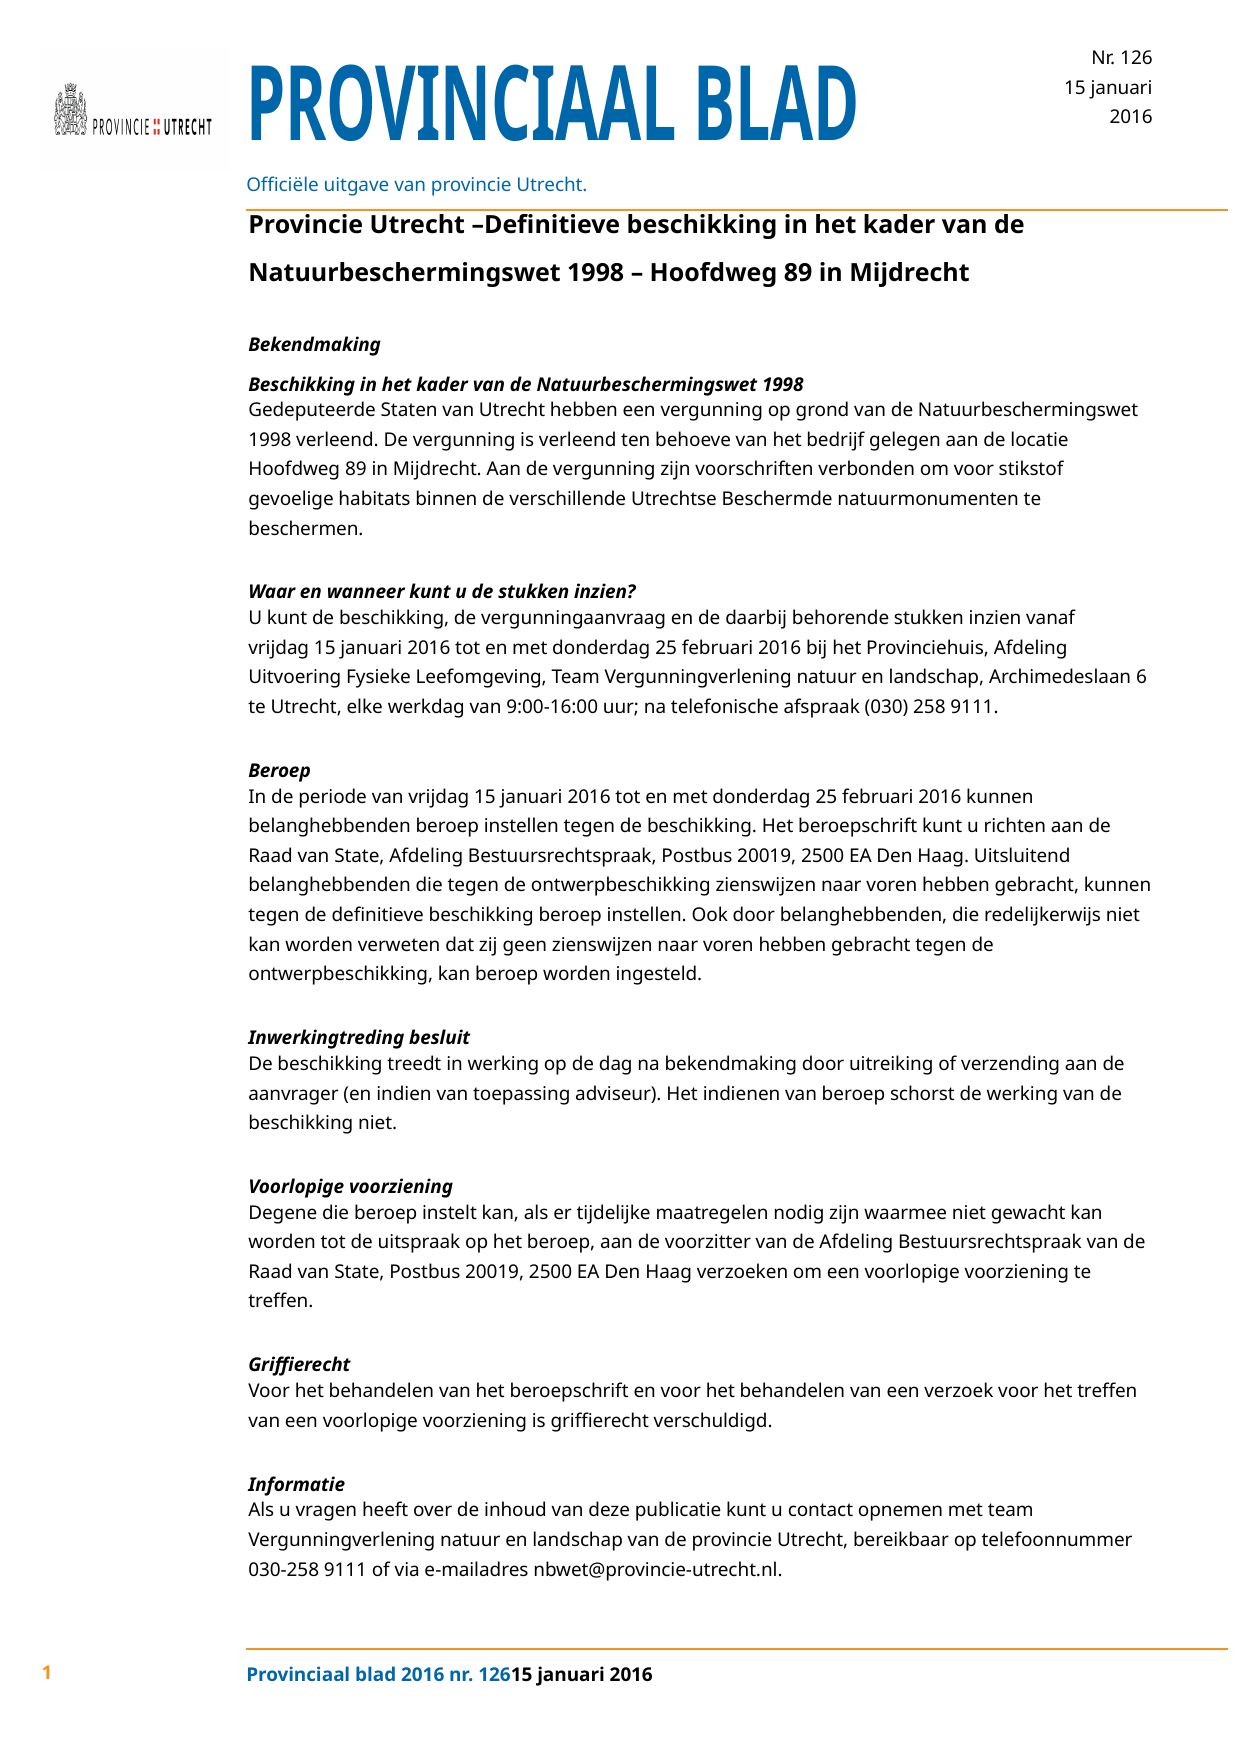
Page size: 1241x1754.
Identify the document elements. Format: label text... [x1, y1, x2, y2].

text Bekendmaking [248, 331, 1152, 357]
text In de periode van vrijdag 15 januari 2016 tot en met donderdag 25 februari 2016 kunnen belanghebbenden beroep instellen tegen de beschikking. Het beroepschrift kunt u richten aan de Raad van State, Afdeling Bestuursrechtspraak, Postbus 20019, 2500 EA Den Haag. Uitsluitend belanghebbenden die tegen de ontwerpbeschikking zienswijzen naar voren hebben gebracht, kunnen tegen de definitieve beschikking beroep instellen. Ook door belanghebbenden, die redelijkerwijs niet kan worden verweten dat zij geen zienswijzen naar voren hebben gebracht tegen de ontwerpbeschikking, kan beroep worden ingesteld. [248, 783, 1152, 986]
text Voorlopige voorziening [248, 1173, 1152, 1199]
text Griffierecht [248, 1352, 1152, 1377]
text Als u vragen heeft over de inhoud van deze publicatie kunt u contact opnemen met team Vergunningverlening natuur en landschap van de provincie Utrecht, bereikbaar op telefoonnummer 030-258 9111 of via e-mailadres nbwet@provincie-utrecht.nl. [248, 1497, 1152, 1582]
text Inwerkingtreding besluit [248, 1024, 1152, 1050]
text Degene die beroep instelt kan, als er tijdelijke maatregelen nodig zijn waarmee niet gewacht kan worden tot de uitspraak op het beroep, aan de voorzitter van de Afdeling Bestuursrechtspraak van de Raad van State, Postbus 20019, 2500 EA Den Haag verzoeken om een voorlopige voorziening te treffen. [248, 1199, 1152, 1313]
text De beschikking treedt in werking op de dag na bekendmaking door uitreiking of verzending aan de aanvrager (en indien van toepassing adviseur). Het indienen van beroep schorst de werking van de beschikking niet. [248, 1050, 1152, 1135]
text U kunt de beschikking, de vergunningaanvraag en de daarbij behorende stukken inzien vanaf vrijdag 15 januari 2016 tot en met donderdag 25 februari 2016 bij het Provinciehuis, Afdeling Uitvoering Fysieke Leefomgeving, Team Vergunningverlening natuur en landschap, Archimedeslaan 6 te Utrecht, elke werkdag van 9:00-16:00 uur; na telefonische afspraak (030) 258 9111. [248, 604, 1152, 719]
text Beroep [248, 757, 1152, 783]
text Voor het behandelen van het beroepschrift en voor het behandelen van een verzoek voor het treffen van een voorlopige voorziening is griffierecht verschuldigd. [248, 1377, 1152, 1433]
text Provincie Utrecht –Definitieve beschikking in het kader van de Natuurbeschermingswet 1998 – Hoofdweg 89 in Mijdrecht [248, 211, 1152, 288]
text Gedeputeerde Staten van Utrecht hebben een vergunning op grond van de Natuurbeschermingswet 1998 verleend. De vergunning is verleend ten behoeve van het bedrijf gelegen aan de locatie Hoofdweg 89 in Mijdrecht. Aan de vergunning zijn voorschriften verbonden om voor stikstof gevoelige habitats binnen de verschillende Utrechtse Beschermde natuurmonumenten te beschermen. [248, 396, 1152, 541]
text Informatie [248, 1471, 1152, 1497]
picture [41, 47, 231, 172]
text Waar en wanneer kunt u de stukken inzien? [248, 579, 1152, 604]
text Beschikking in het kader van de Natuurbeschermingswet 1998 [248, 371, 1152, 396]
